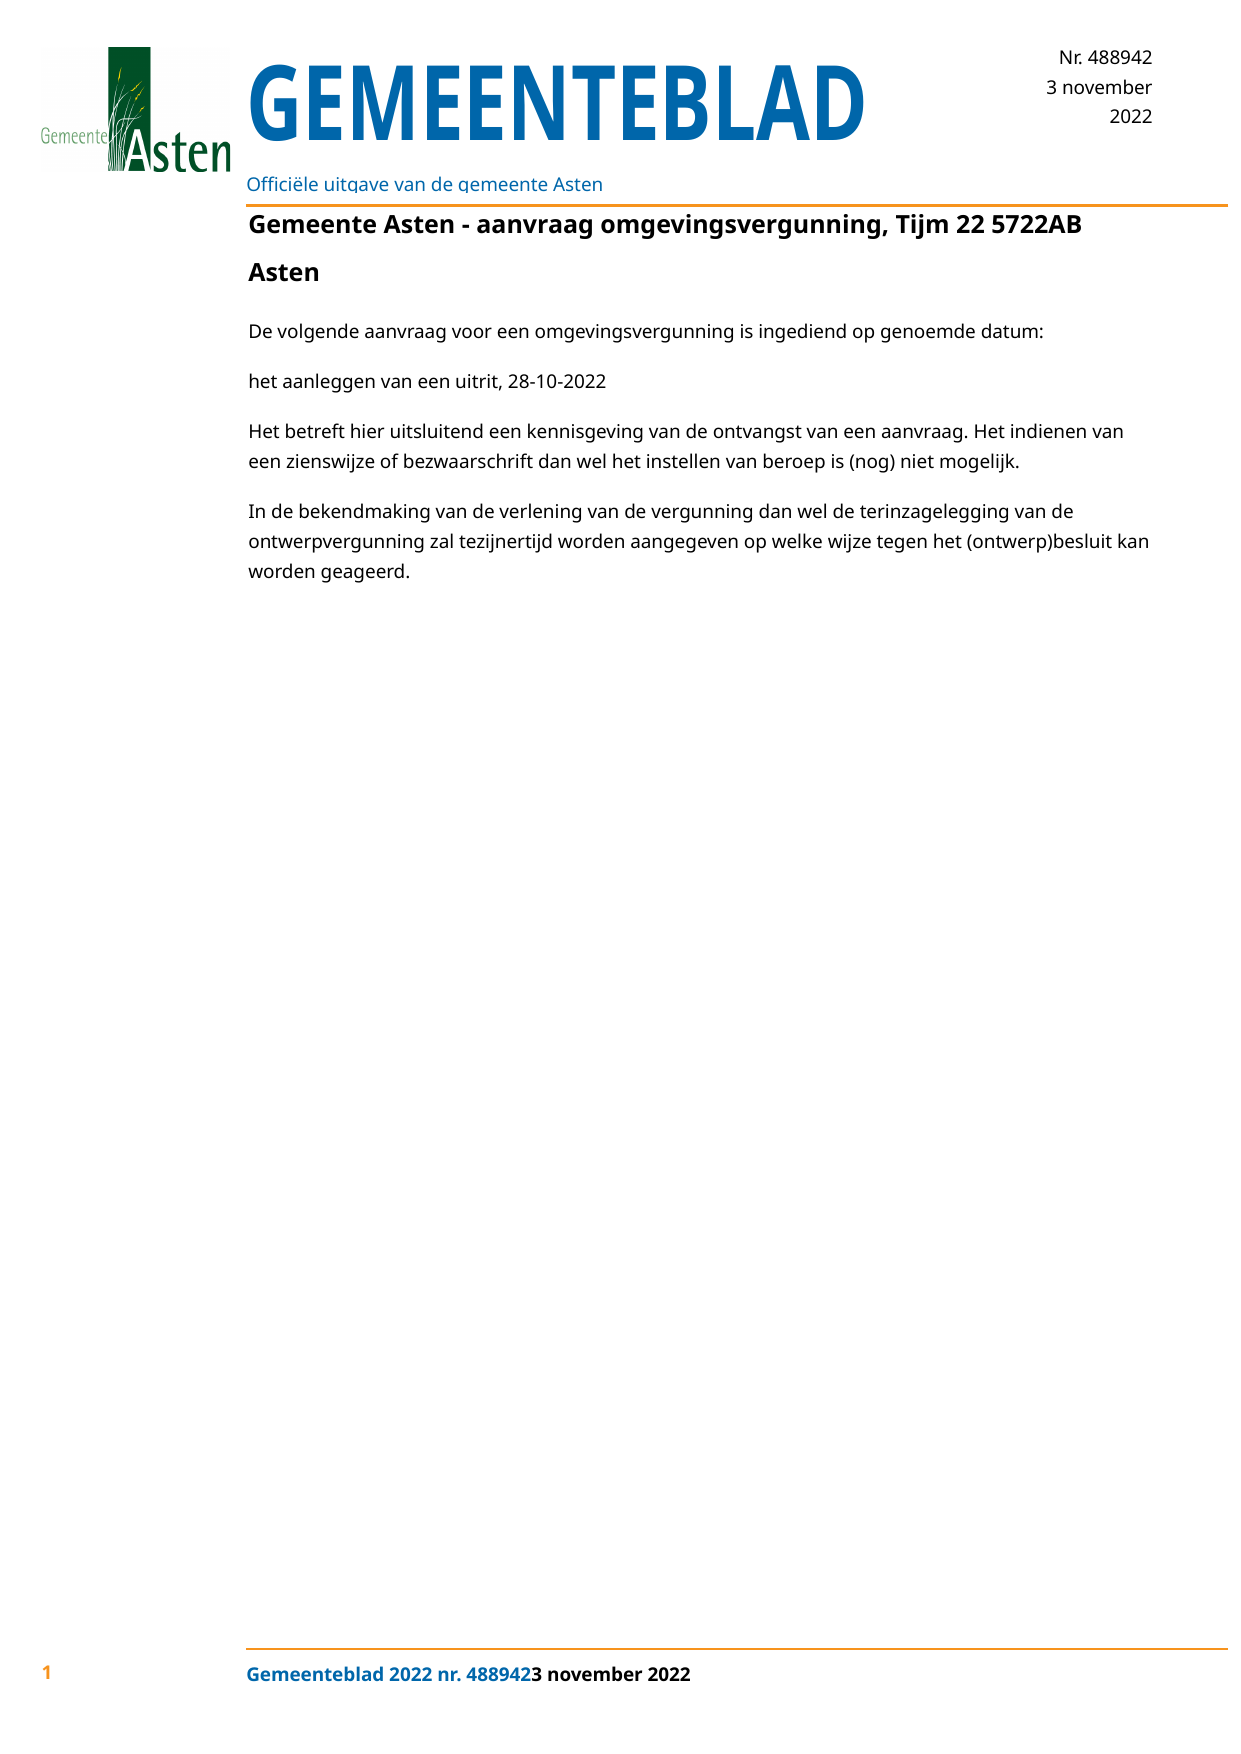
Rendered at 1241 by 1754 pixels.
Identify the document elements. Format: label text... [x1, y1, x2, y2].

text het aanleggen van een uitrit, 28-10-2022 [248, 368, 1152, 394]
text De volgende aanvraag voor een omgevingsvergunning is ingediend op genoemde datum: [248, 318, 1152, 344]
text Het betreft hier uitsluitend een kennisgeving van de ontvangst van een aanvraag. Het indienen van een zienswijze of bezwaarschrift dan wel het instellen van beroep is (nog) niet mogelijk. [248, 419, 1152, 474]
text Gemeente Asten - aanvraag omgevingsvergunning, Tijm 22 5722AB Asten [248, 207, 1152, 288]
picture [41, 47, 231, 172]
text In de bekendmaking van de verlening van de vergunning dan wel de terinzagelegging van de ontwerpvergunning zal tezijnertijd worden aangegeven op welke wijze tegen het (ontwerp)besluit kan worden geageerd. [248, 499, 1152, 584]
